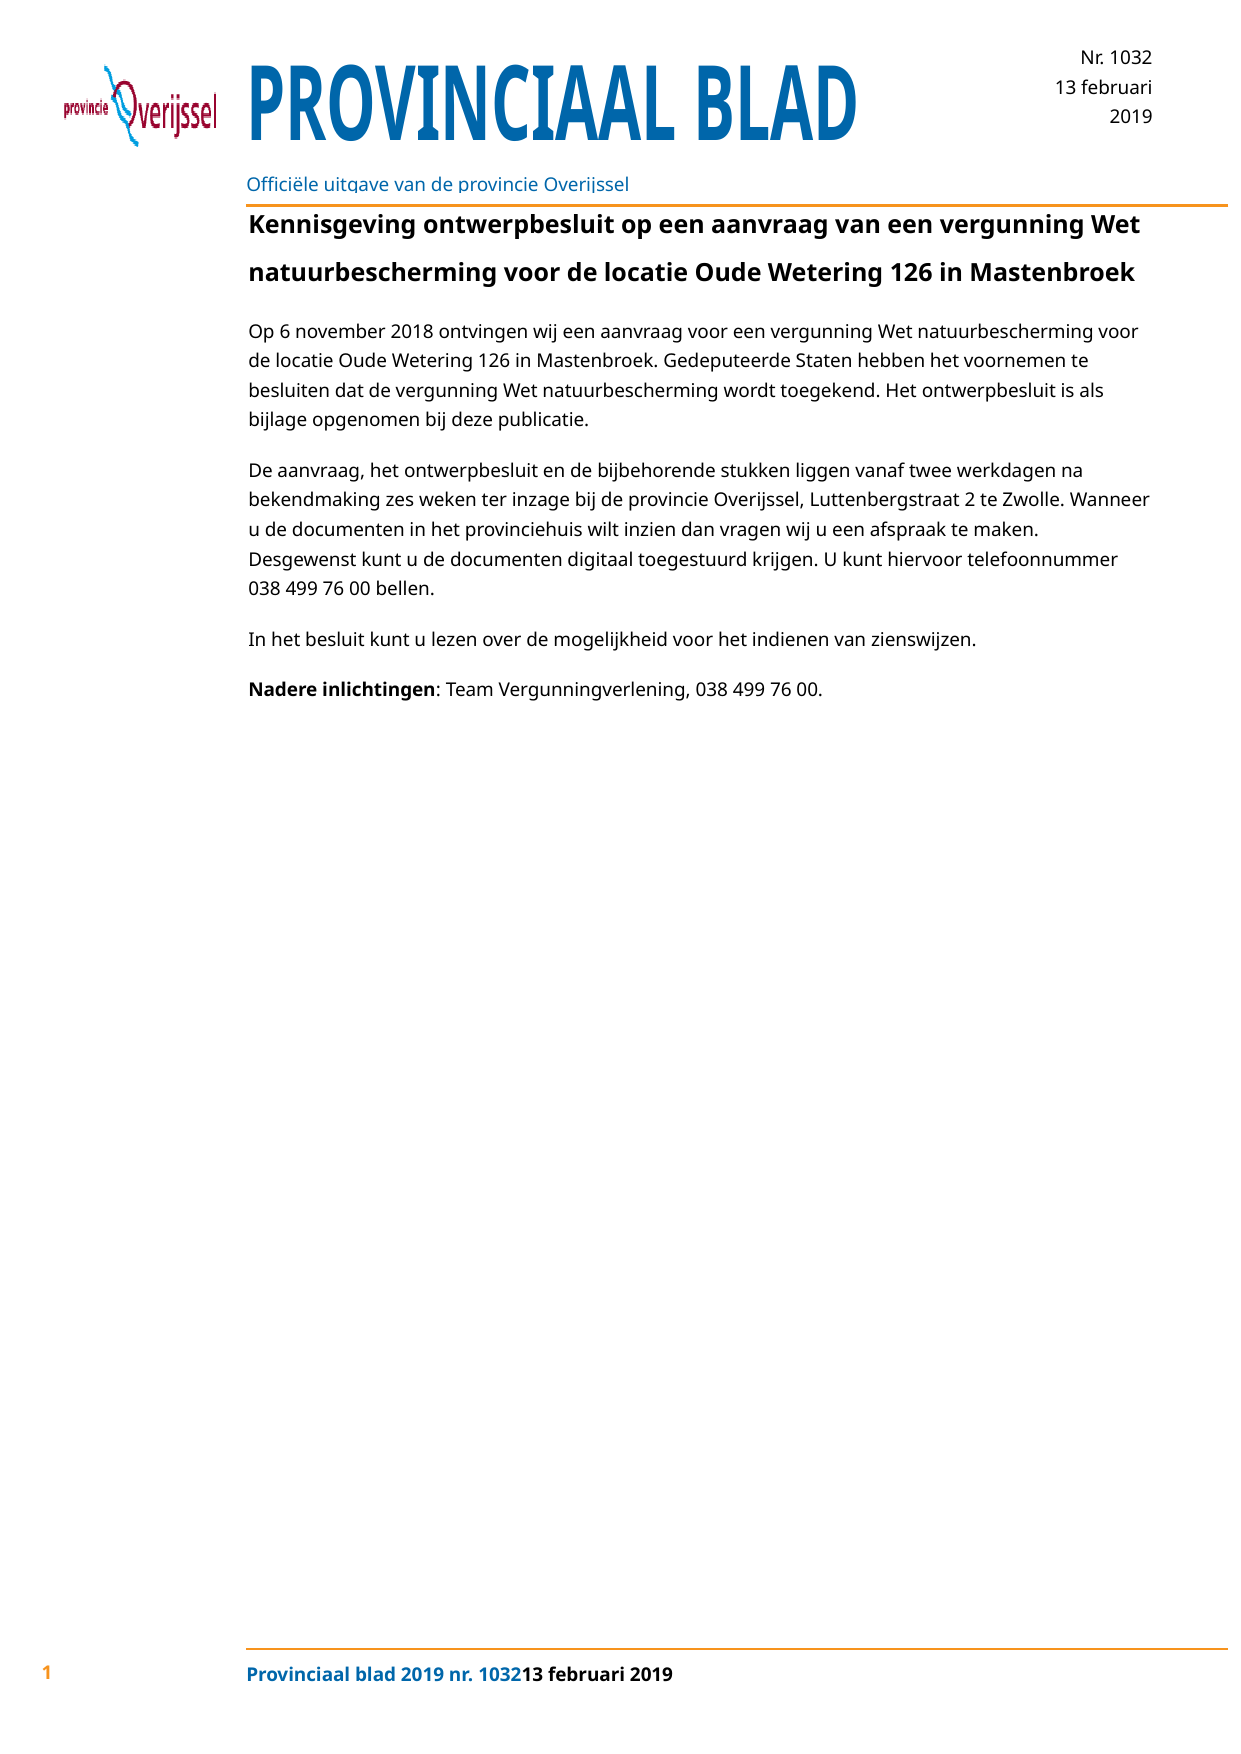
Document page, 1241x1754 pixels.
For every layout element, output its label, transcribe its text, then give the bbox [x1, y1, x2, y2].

picture [41, 47, 231, 172]
text Kennisgeving ontwerpbesluit op een aanvraag van een vergunning Wet natuurbescherming voor de locatie Oude Wetering 126 in Mastenbroek [248, 207, 1152, 288]
text Nadere inlichtingen: Team Vergunningverlening, 038 499 76 00. [248, 676, 1152, 702]
text Op 6 november 2018 ontvingen wij een aanvraag voor een vergunning Wet natuurbescherming voor de locatie Oude Wetering 126 in Mastenbroek. Gedeputeerde Staten hebben het voornemen te besluiten dat de vergunning Wet natuurbescherming wordt toegekend. Het ontwerpbesluit is als bijlage opgenomen bij deze publicatie. [248, 318, 1152, 432]
text De aanvraag, het ontwerpbesluit en de bijbehorende stukken liggen vanaf twee werkdagen na bekendmaking zes weken ter inzage bij de provincie Overijssel, Luttenbergstraat 2 te Zwolle. Wanneer u de documenten in het provinciehuis wilt inzien dan vragen wij u een afspraak te maken. Desgewenst kunt u de documenten digitaal toegestuurd krijgen. U kunt hiervoor telefoonnummer 038 499 76 00 bellen. [248, 457, 1152, 601]
text In het besluit kunt u lezen over de mogelijkheid voor het indienen van zienswijzen. [248, 626, 1152, 652]
